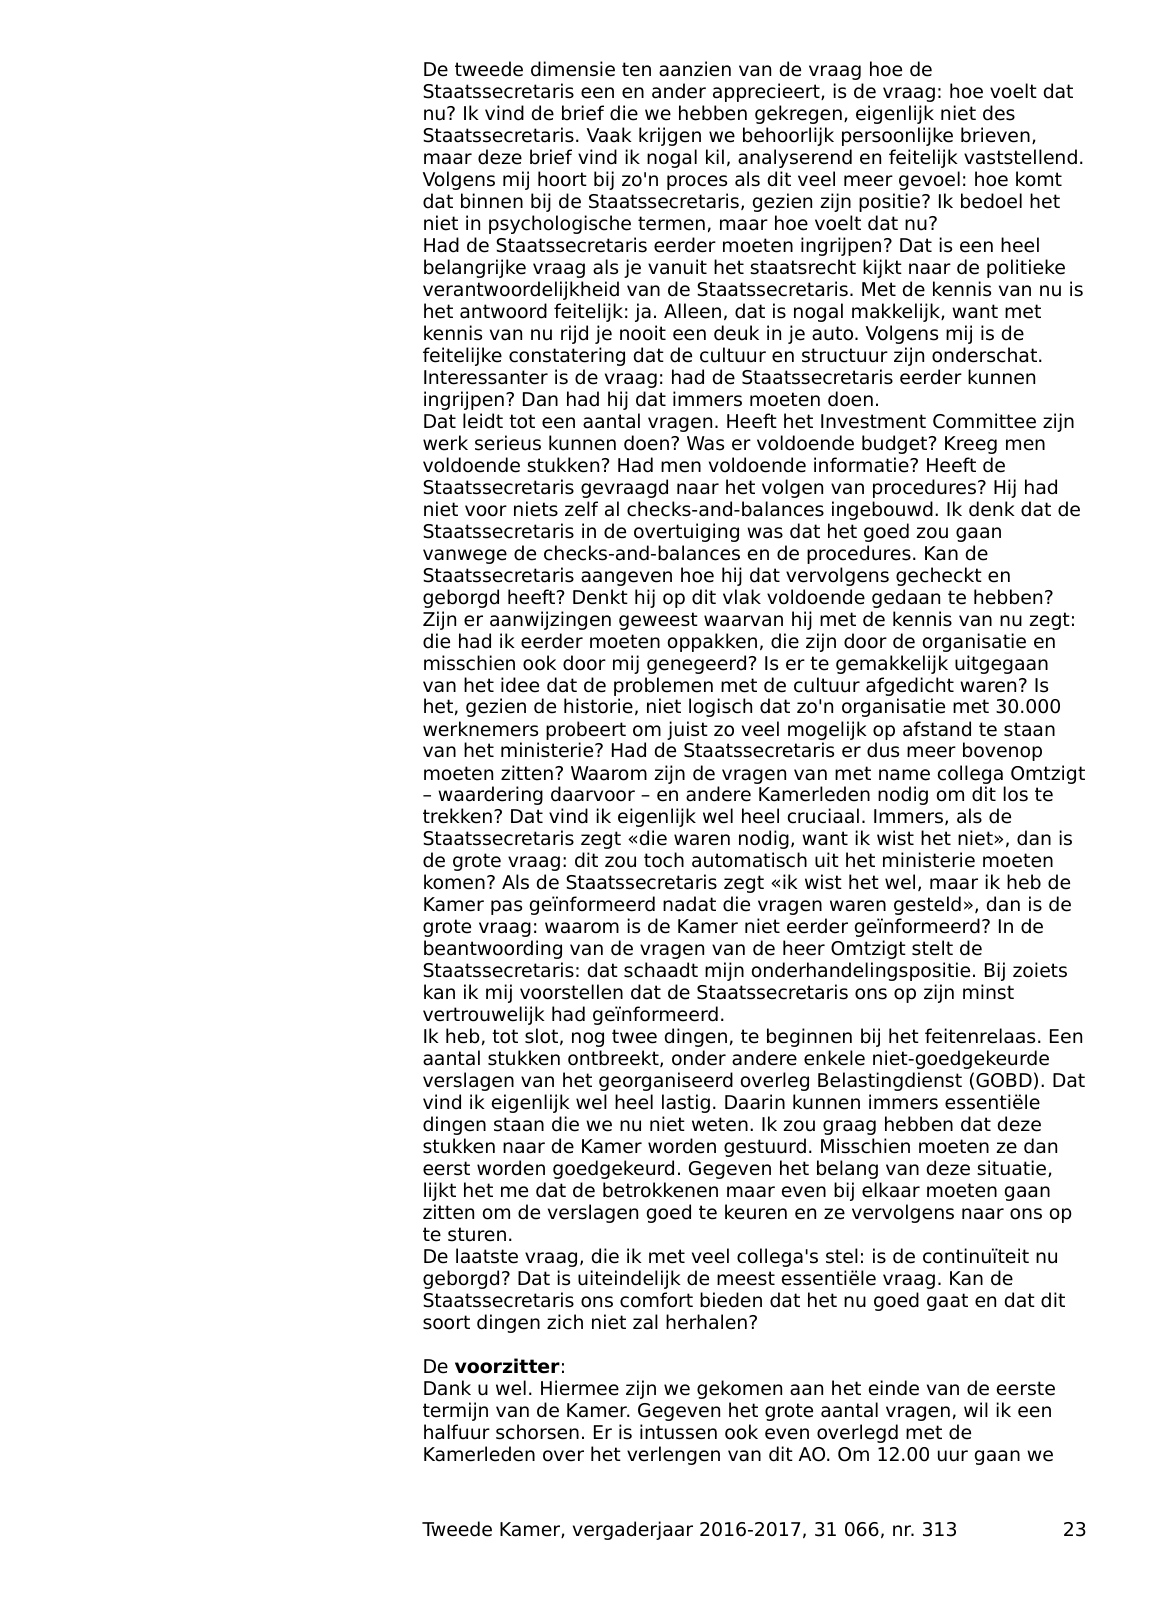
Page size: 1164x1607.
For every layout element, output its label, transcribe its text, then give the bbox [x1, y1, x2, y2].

text Ik heb, tot slot, nog twee dingen, te beginnen bij het feitenrelaas. Een aantal stukken ontbreekt, onder andere enkele niet-goedgekeurde verslagen van het georganiseerd overleg Belastingdienst (GOBD). Dat vind ik eigenlijk wel heel lastig. Daarin kunnen immers essentiële dingen staan die we nu niet weten. Ik zou graag hebben dat deze stukken naar de Kamer worden gestuurd. Misschien moeten ze dan eerst worden goedgekeurd. Gegeven het belang van deze situatie, lijkt het me dat de betrokkenen maar even bij elkaar moeten gaan zitten om de verslagen goed te keuren en ze vervolgens naar ons op te sturen. [422, 1026, 1087, 1246]
text De laatste vraag, die ik met veel collega's stel: is de continuïteit nu geborgd? Dat is uiteindelijk de meest essentiële vraag. Kan de Staatssecretaris ons comfort bieden dat het nu goed gaat en dat dit soort dingen zich niet zal herhalen? [422, 1246, 1087, 1334]
text De tweede dimensie ten aanzien van de vraag hoe de Staatssecretaris een en ander apprecieert, is de vraag: hoe voelt dat nu? Ik vind de brief die we hebben gekregen, eigenlijk niet des Staatssecretaris. Vaak krijgen we behoorlijk persoonlijke brieven, maar deze brief vind ik nogal kil, analyserend en feitelijk vaststellend. Volgens mij hoort bij zo'n proces als dit veel meer gevoel: hoe komt dat binnen bij de Staatssecretaris, gezien zijn positie? Ik bedoel het niet in psychologische termen, maar hoe voelt dat nu? [422, 59, 1087, 235]
text De voorzitter: [422, 1356, 1087, 1378]
text Dank u wel. Hiermee zijn we gekomen aan het einde van de eerste termijn van de Kamer. Gegeven het grote aantal vragen, wil ik een halfuur schorsen. Er is intussen ook even overlegd met de Kamerleden over het verlengen van dit AO. Om 12.00 uur gaan we [422, 1378, 1087, 1466]
text Had de Staatssecretaris eerder moeten ingrijpen? Dat is een heel belangrijke vraag als je vanuit het staatsrecht kijkt naar de politieke verantwoordelijkheid van de Staatssecretaris. Met de kennis van nu is het antwoord feitelijk: ja. Alleen, dat is nogal makkelijk, want met kennis van nu rijd je nooit een deuk in je auto. Volgens mij is de feitelijke constatering dat de cultuur en structuur zijn onderschat. Interessanter is de vraag: had de Staatssecretaris eerder kunnen ingrijpen? Dan had hij dat immers moeten doen. [422, 235, 1087, 411]
text Dat leidt tot een aantal vragen. Heeft het Investment Committee zijn werk serieus kunnen doen? Was er voldoende budget? Kreeg men voldoende stukken? Had men voldoende informatie? Heeft de Staatssecretaris gevraagd naar het volgen van procedures? Hij had niet voor niets zelf al checks-and-balances ingebouwd. Ik denk dat de Staatssecretaris in de overtuiging was dat het goed zou gaan vanwege de checks-and-balances en de procedures. Kan de Staatssecretaris aangeven hoe hij dat vervolgens gecheckt en geborgd heeft? Denkt hij op dit vlak voldoende gedaan te hebben? Zijn er aanwijzingen geweest waarvan hij met de kennis van nu zegt: die had ik eerder moeten oppakken, die zijn door de organisatie en misschien ook door mij genegeerd? Is er te gemakkelijk uitgegaan van het idee dat de problemen met de cultuur afgedicht waren? Is het, gezien de historie, niet logisch dat zo'n organisatie met 30.000 werknemers probeert om juist zo veel mogelijk op afstand te staan van het ministerie? Had de Staatssecretaris er dus meer bovenop moeten zitten? Waarom zijn de vragen van met name collega Omtzigt – waardering daarvoor – en andere Kamerleden nodig om dit los te trekken? Dat vind ik eigenlijk wel heel cruciaal. Immers, als de Staatssecretaris zegt «die waren nodig, want ik wist het niet», dan is de grote vraag: dit zou toch automatisch uit het ministerie moeten komen? Als de Staatssecretaris zegt «ik wist het wel, maar ik heb de Kamer pas geïnformeerd nadat die vragen waren gesteld», dan is de grote vraag: waarom is de Kamer niet eerder geïnformeerd? In de beantwoording van de vragen van de heer Omtzigt stelt de Staatssecretaris: dat schaadt mijn onderhandelingspositie. Bij zoiets kan ik mij voorstellen dat de Staatssecretaris ons op zijn minst vertrouwelijk had geïnformeerd. [422, 411, 1087, 1026]
